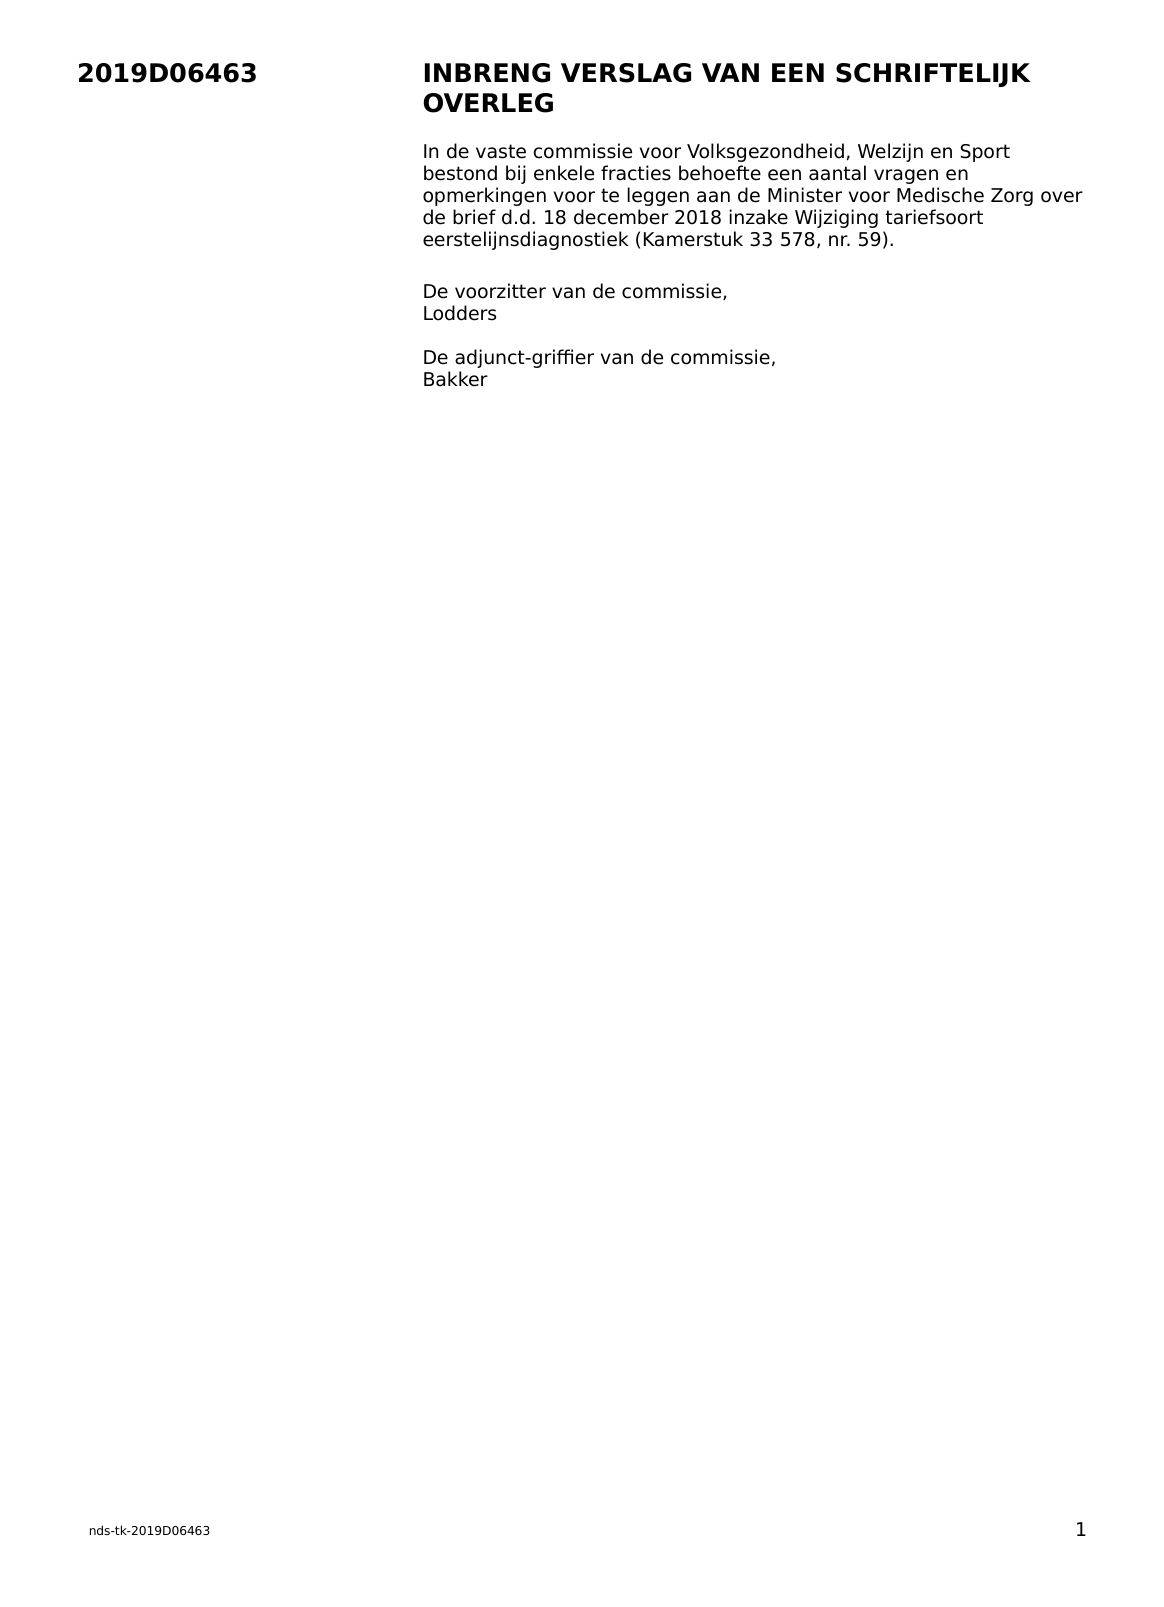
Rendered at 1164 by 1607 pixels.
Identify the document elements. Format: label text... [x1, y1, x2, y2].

text nds-tk-2019D06463 [88, 1524, 323, 1538]
text De adjunct-griffier van de commissie, Bakker [422, 347, 1087, 391]
text 2019D06463 INBRENG VERSLAG VAN EEN SCHRIFTELIJK OVERLEG [77, 59, 1087, 118]
text De voorzitter van de commissie, Lodders [422, 281, 1087, 324]
text In de vaste commissie voor Volksgezondheid, Welzijn en Sport bestond bij enkele fracties behoefte een aantal vragen en opmerkingen voor te leggen aan de Minister voor Medische Zorg over de brief d.d. 18 december 2018 inzake Wijziging tariefsoort eerstelijnsdiagnostiek (Kamerstuk 33 578, nr. 59). [422, 141, 1087, 251]
